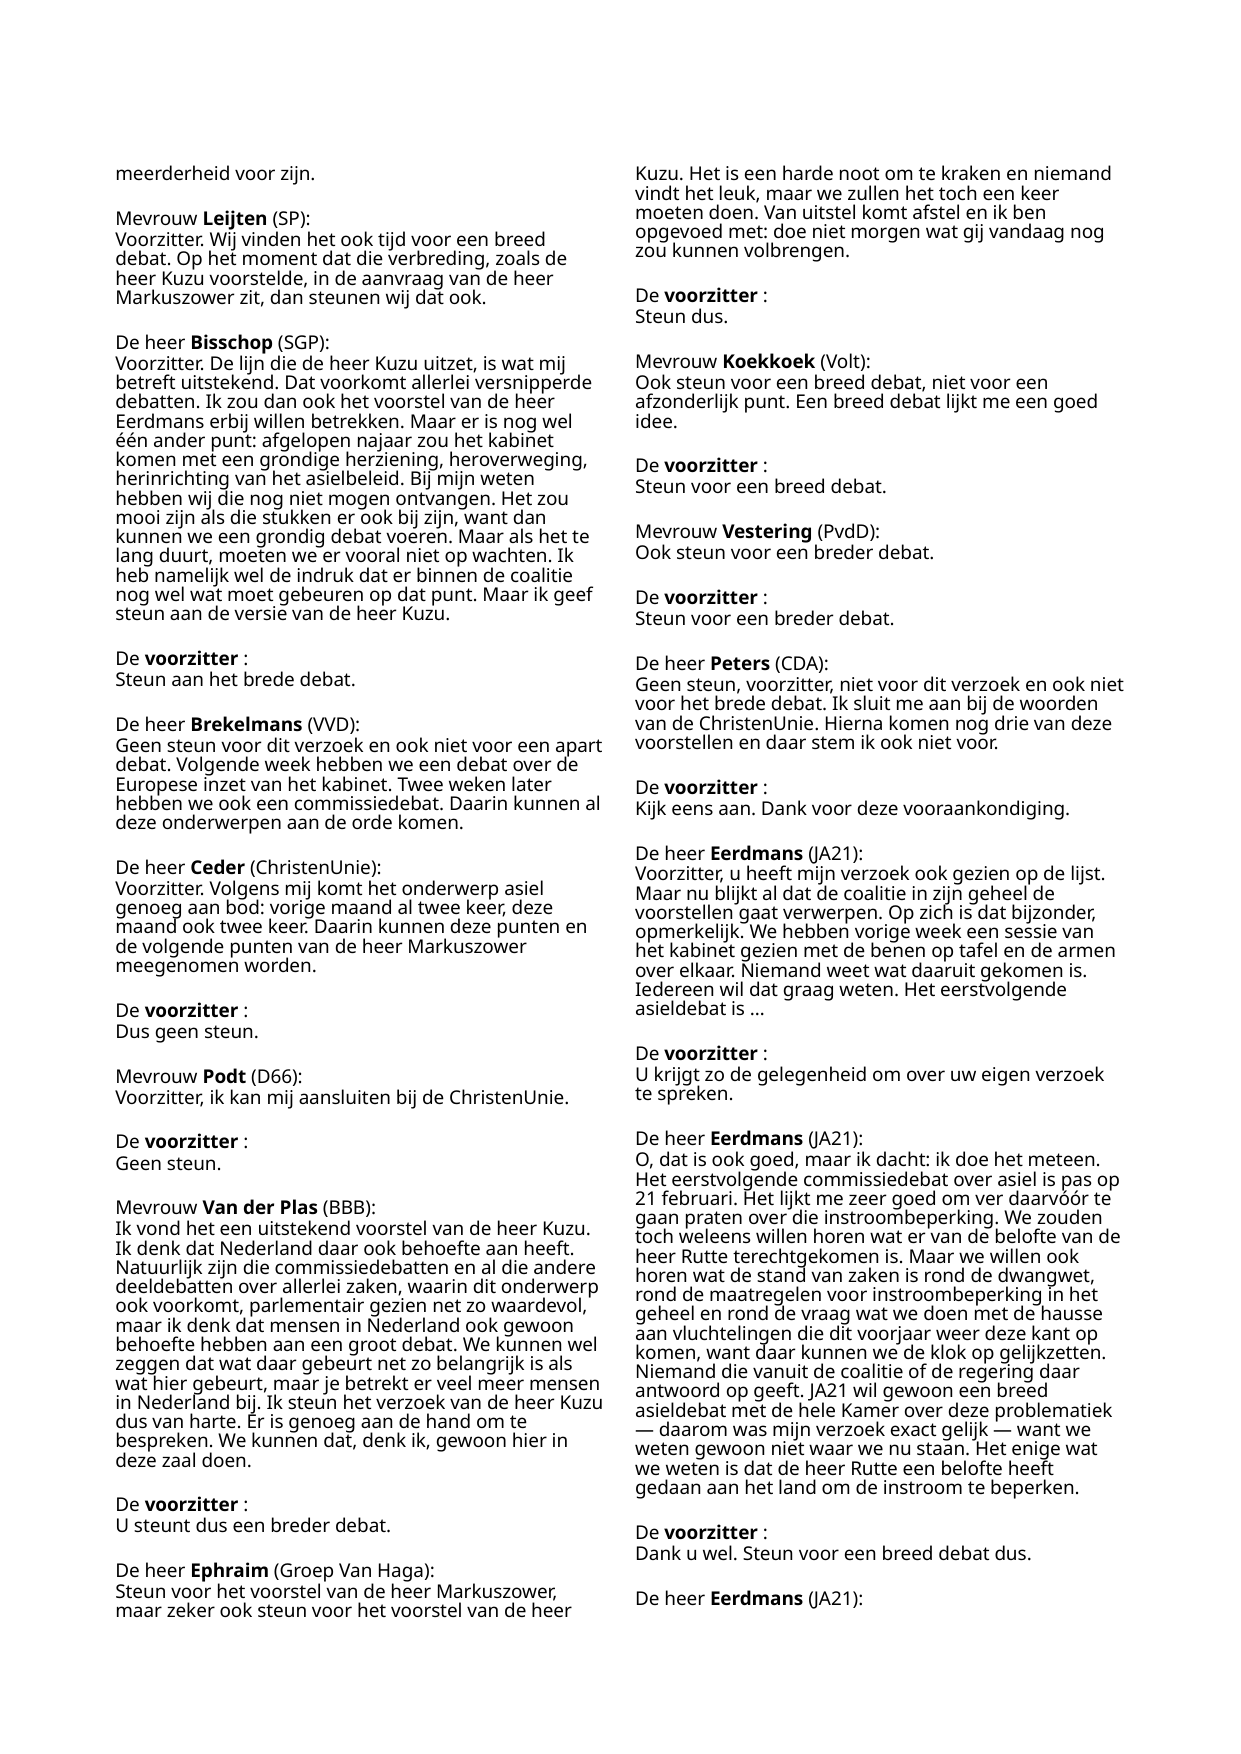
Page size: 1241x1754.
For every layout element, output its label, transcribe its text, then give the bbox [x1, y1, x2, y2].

text De heer Eerdmans (JA21): [635, 840, 1125, 865]
text Mevrouw Koekkoek (Volt): [635, 348, 1125, 374]
text Geen steun. [115, 1154, 605, 1174]
text Mevrouw Vestering (PvdD): [635, 518, 1125, 544]
text O, dat is ook goed, maar ik dacht: ik doe het meteen. Het eerstvolgende commissiedebat over asiel is pas op 21 februari. Het lijkt me zeer goed om ver daarvóór te gaan praten over die instroombeperking. We zouden toch weleens willen horen wat er van de belofte van de heer Rutte terechtgekomen is. Maar we willen ook horen wat de stand van zaken is rond de dwangwet, rond de maatregelen voor instroombeperking in het geheel en rond de vraag wat we doen met de hausse aan vluchtelingen die dit voorjaar weer deze kant op komen, want daar kunnen we de klok op gelijkzetten. Niemand die vanuit de coalitie of de regering daar antwoord op geeft. JA21 wil gewoon een breed asieldebat met de hele Kamer over deze problematiek — daarom was mijn verzoek exact gelijk — want we weten gewoon niet waar we nu staan. Het enige wat we weten is dat de heer Rutte een belofte heeft gedaan aan het land om de instroom te beperken. [635, 1151, 1125, 1498]
text De heer Ephraim (Groep Van Haga): [115, 1557, 605, 1583]
text Ook steun voor een breder debat. [635, 544, 1125, 563]
text De heer Eerdmans (JA21): [635, 1585, 1125, 1611]
text Voorzitter. De lijn die de heer Kuzu uitzet, is wat mij betreft uitstekend. Dat voorkomt allerlei versnipperde debatten. Ik zou dan ook het voorstel van de heer Eerdmans erbij willen betrekken. Maar er is nog wel één ander punt: afgelopen najaar zou het kabinet komen met een grondige herziening, heroverweging, herinrichting van het asielbeleid. Bij mijn weten hebben wij die nog niet mogen ontvangen. Het zou mooi zijn als die stukken er ook bij zijn, want dan kunnen we een grondig debat voeren. Maar als het te lang duurt, moeten we er vooral niet op wachten. Ik heb namelijk wel de indruk dat er binnen de coalitie nog wel wat moet gebeuren op dat punt. Maar ik geef steun aan de versie van de heer Kuzu. [115, 355, 605, 624]
text Ik vond het een uitstekend voorstel van de heer Kuzu. Ik denk dat Nederland daar ook behoefte aan heeft. Natuurlijk zijn die commissiedebatten en al die andere deeldebatten over allerlei zaken, waarin dit onderwerp ook voorkomt, parlementair gezien net zo waardevol, maar ik denk dat mensen in Nederland ook gewoon behoefte hebben aan een groot debat. We kunnen wel zeggen dat wat daar gebeurt net zo belangrijk is als wat hier gebeurt, maar je betrekt er veel meer mensen in Nederland bij. Ik steun het verzoek van de heer Kuzu dus van harte. Er is genoeg aan de hand om te bespreken. We kunnen dat, denk ik, gewoon hier in deze zaal doen. [115, 1220, 605, 1471]
text De voorzitter : [635, 584, 1125, 610]
text Mevrouw Van der Plas (BBB): [115, 1194, 605, 1220]
text Voorzitter. Wij vinden het ook tijd voor een breed debat. Op het moment dat die verbreding, zoals de heer Kuzu voorstelde, in de aanvraag van de heer Markuszower zit, dan steunen wij dat ook. [115, 231, 605, 308]
text Voorzitter. Volgens mij komt het onderwerp asiel genoeg aan bod: vorige maand al twee keer, deze maand ook twee keer. Daarin kunnen deze punten en de volgende punten van de heer Markuszower meegenomen worden. [115, 880, 605, 976]
text Mevrouw Podt (D66): [115, 1063, 605, 1089]
text De voorzitter : [115, 645, 605, 671]
text Voorzitter, u heeft mijn verzoek ook gezien op de lijst. Maar nu blijkt al dat de coalitie in zijn geheel de voorstellen gaat verwerpen. Op zich is dat bijzonder, opmerkelijk. We hebben vorige week een sessie van het kabinet gezien met de benen op tafel en de armen over elkaar. Niemand weet wat daaruit gekomen is. Iedereen wil dat graag weten. Het eerstvolgende asieldebat is … [635, 865, 1125, 1019]
text De heer Peters (CDA): [635, 650, 1125, 676]
text De voorzitter : [635, 282, 1125, 308]
text De voorzitter : [115, 997, 605, 1023]
text De voorzitter : [635, 1519, 1125, 1545]
text De heer Bisschop (SGP): [115, 329, 605, 355]
text De heer Brekelmans (VVD): [115, 711, 605, 737]
text Kuzu. Het is een harde noot om te kraken en niemand vindt het leuk, maar we zullen het toch een keer moeten doen. Van uitstel komt afstel en ik ben opgevoed met: doe niet morgen wat gij vandaag nog zou kunnen volbrengen. [635, 165, 1125, 262]
text De heer Eerdmans (JA21): [635, 1126, 1125, 1151]
text Dank u wel. Steun voor een breed debat dus. [635, 1545, 1125, 1564]
text Dus geen steun. [115, 1023, 605, 1042]
text U steunt dus een breder debat. [115, 1517, 605, 1537]
text Steun dus. [635, 308, 1125, 327]
text Kijk eens aan. Dank voor deze vooraankondiging. [635, 799, 1125, 819]
text Ook steun voor een breed debat, niet voor een afzonderlijk punt. Een breed debat lijkt me een goed idee. [635, 374, 1125, 432]
text Steun voor het voorstel van de heer Markuszower, maar zeker ook steun voor het voorstel van de heer [115, 1583, 605, 1622]
text Voorzitter, ik kan mij aansluiten bij de ChristenUnie. [115, 1089, 605, 1108]
text U krijgt zo de gelegenheid om over uw eigen verzoek te spreken. [635, 1066, 1125, 1105]
text De voorzitter : [635, 774, 1125, 799]
text De voorzitter : [115, 1129, 605, 1154]
text De voorzitter : [635, 1040, 1125, 1066]
text meerderheid voor zijn. [115, 165, 605, 184]
text Mevrouw Leijten (SP): [115, 205, 605, 231]
text Steun aan het brede debat. [115, 671, 605, 690]
text De voorzitter : [115, 1492, 605, 1517]
text Geen steun voor dit verzoek en ook niet voor een apart debat. Volgende week hebben we een debat over de Europese inzet van het kabinet. Twee weken later hebben we ook een commissiedebat. Daarin kunnen al deze onderwerpen aan de orde komen. [115, 737, 605, 833]
text De voorzitter : [635, 453, 1125, 478]
text De heer Ceder (ChristenUnie): [115, 854, 605, 880]
text Steun voor een breed debat. [635, 478, 1125, 498]
text Geen steun, voorzitter, niet voor dit verzoek en ook niet voor het brede debat. Ik sluit me aan bij de woorden van de ChristenUnie. Hierna komen nog drie van deze voorstellen en daar stem ik ook niet voor. [635, 676, 1125, 753]
text Steun voor een breder debat. [635, 610, 1125, 629]
